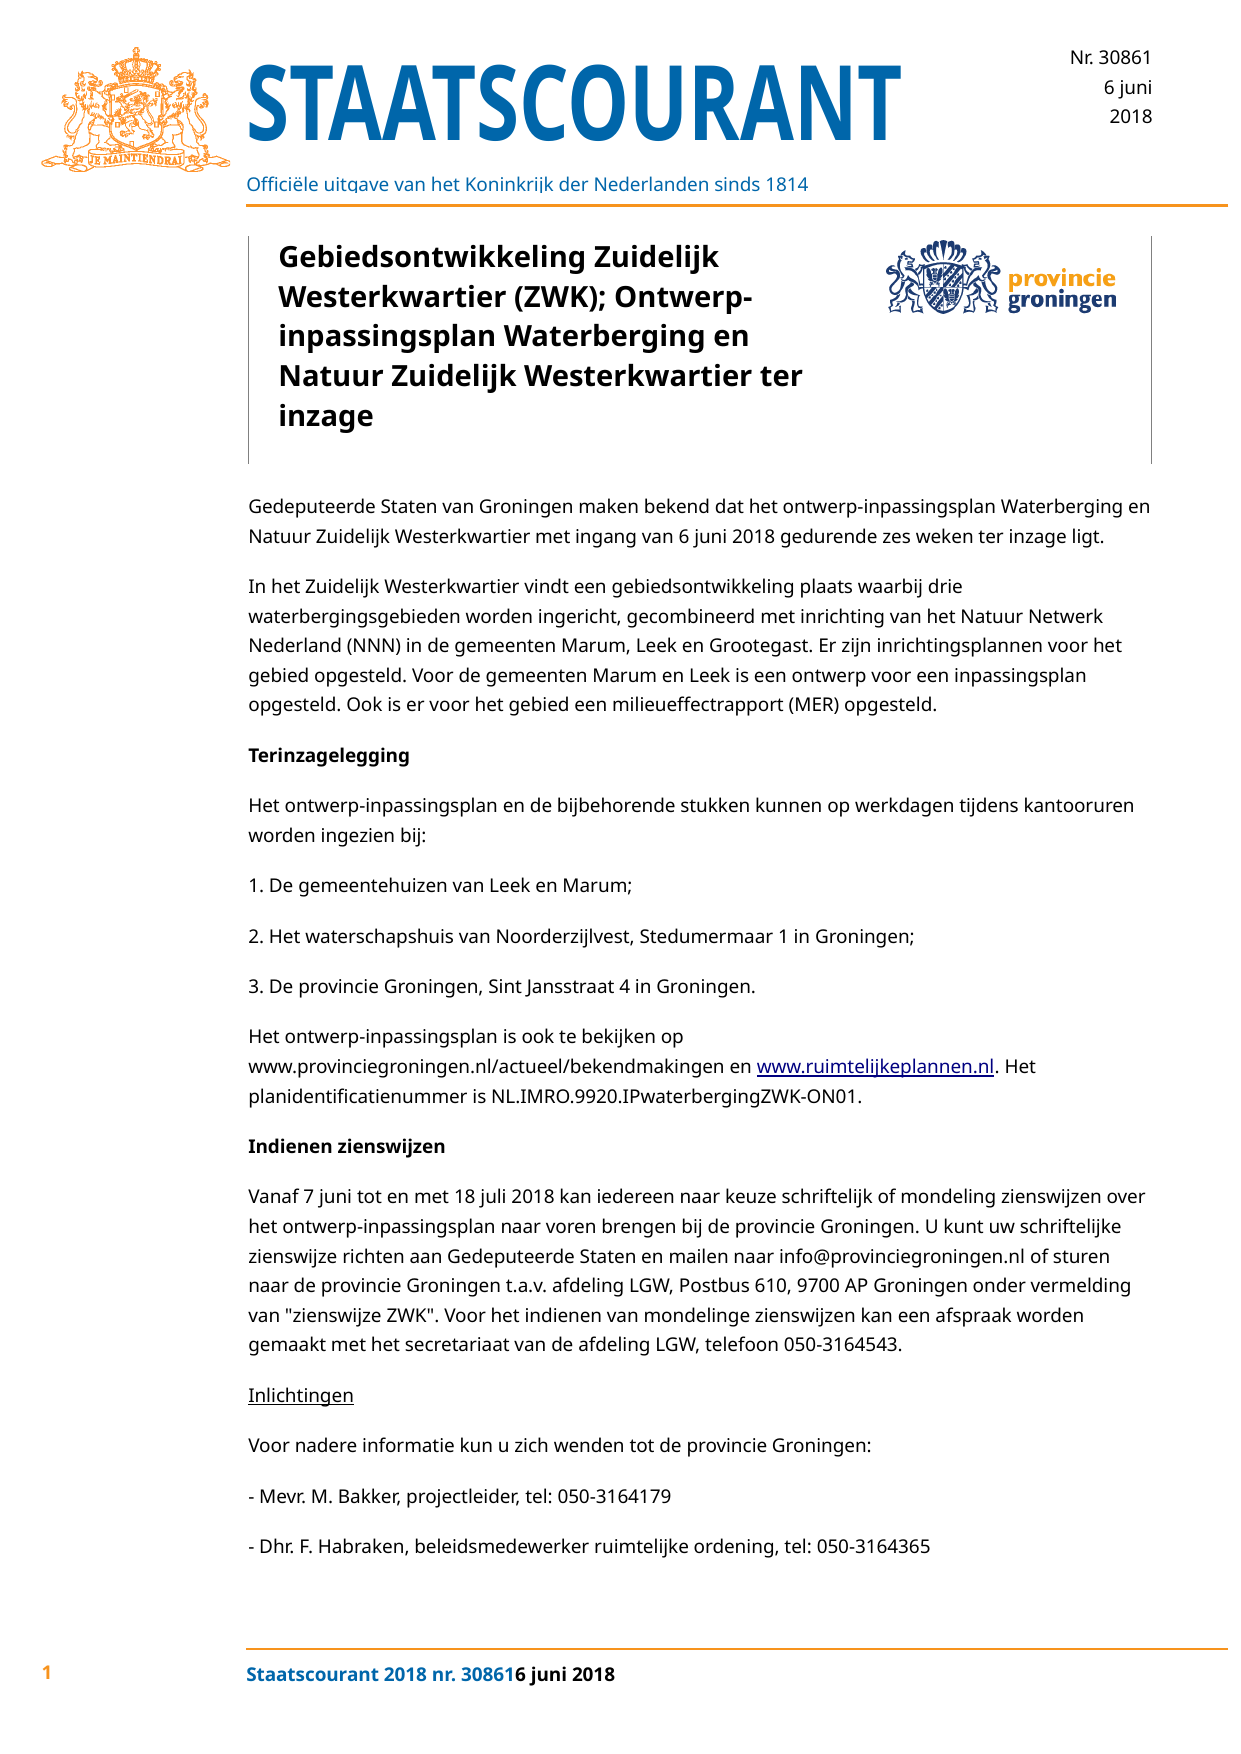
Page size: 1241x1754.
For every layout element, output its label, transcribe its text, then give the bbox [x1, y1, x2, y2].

table_header [850, 236, 1151, 464]
picture [41, 47, 231, 172]
text 2. Het waterschapshuis van Noorderzijlvest, Stedumermaar 1 in Groningen; [248, 923, 1152, 949]
text Gedeputeerde Staten van Groningen maken bekend dat het ontwerp-inpassingsplan Waterberging en Natuur Zuidelijk Westerkwartier met ingang van 6 juni 2018 gedurende zes weken ter inzage ligt. [248, 493, 1152, 549]
text Voor nadere informatie kun u zich wenden tot de provincie Groningen: [248, 1432, 1152, 1458]
table_header Gebiedsontwikkeling Zuidelijk Westerkwartier (ZWK); Ontwerp-inpassingsplan Waterberging en Natuur Zuidelijk Westerkwartier ter inzage [249, 236, 850, 464]
picture [882, 236, 1119, 316]
text Vanaf 7 juni tot en met 18 juli 2018 kan iedereen naar keuze schriftelijk of mondeling zienswijzen over het ontwerp-inpassingsplan naar voren brengen bij de provincie Groningen. U kunt uw schriftelijke zienswijze richten aan Gedeputeerde Staten en mailen naar info@provinciegroningen.nl of sturen naar de provincie Groningen t.a.v. afdeling LGW, Postbus 610, 9700 AP Groningen onder vermelding van "zienswijze ZWK". Voor het indienen van mondelinge zienswijzen kan een afspraak worden gemaakt met het secretariaat van de afdeling LGW, telefoon 050-3164543. [248, 1184, 1152, 1357]
text Het ontwerp-inpassingsplan is ook te bekijken op www.provinciegroningen.nl/actueel/bekendmakingen en www.ruimtelijkeplannen.nl. Het planidentificatienummer is NL.IMRO.9920.IPwaterbergingZWK-ON01. [248, 1024, 1152, 1109]
text - Mevr. M. Bakker, projectleider, tel: 050-3164179 [248, 1483, 1152, 1509]
text In het Zuidelijk Westerkwartier vindt een gebiedsontwikkeling plaats waarbij drie waterbergingsgebieden worden ingericht, gecombineerd met inrichting van het Natuur Netwerk Nederland (NNN) in de gemeenten Marum, Leek en Grootegast. Er zijn inrichtingsplannen voor het gebied opgesteld. Voor de gemeenten Marum en Leek is een ontwerp voor een inpassingsplan opgesteld. Ook is er voor het gebied een milieueffectrapport (MER) opgesteld. [248, 573, 1152, 717]
text 1. De gemeentehuizen van Leek en Marum; [248, 872, 1152, 898]
text Indienen zienswijzen [248, 1133, 1152, 1159]
text Inlichtingen [248, 1382, 1152, 1408]
text - Dhr. F. Habraken, beleidsmedewerker ruimtelijke ordening, tel: 050-3164365 [248, 1533, 1152, 1559]
text 3. De provincie Groningen, Sint Jansstraat 4 in Groningen. [248, 973, 1152, 999]
text Het ontwerp-inpassingsplan en de bijbehorende stukken kunnen op werkdagen tijdens kantooruren worden ingezien bij: [248, 792, 1152, 848]
text Terinzagelegging [248, 742, 1152, 768]
